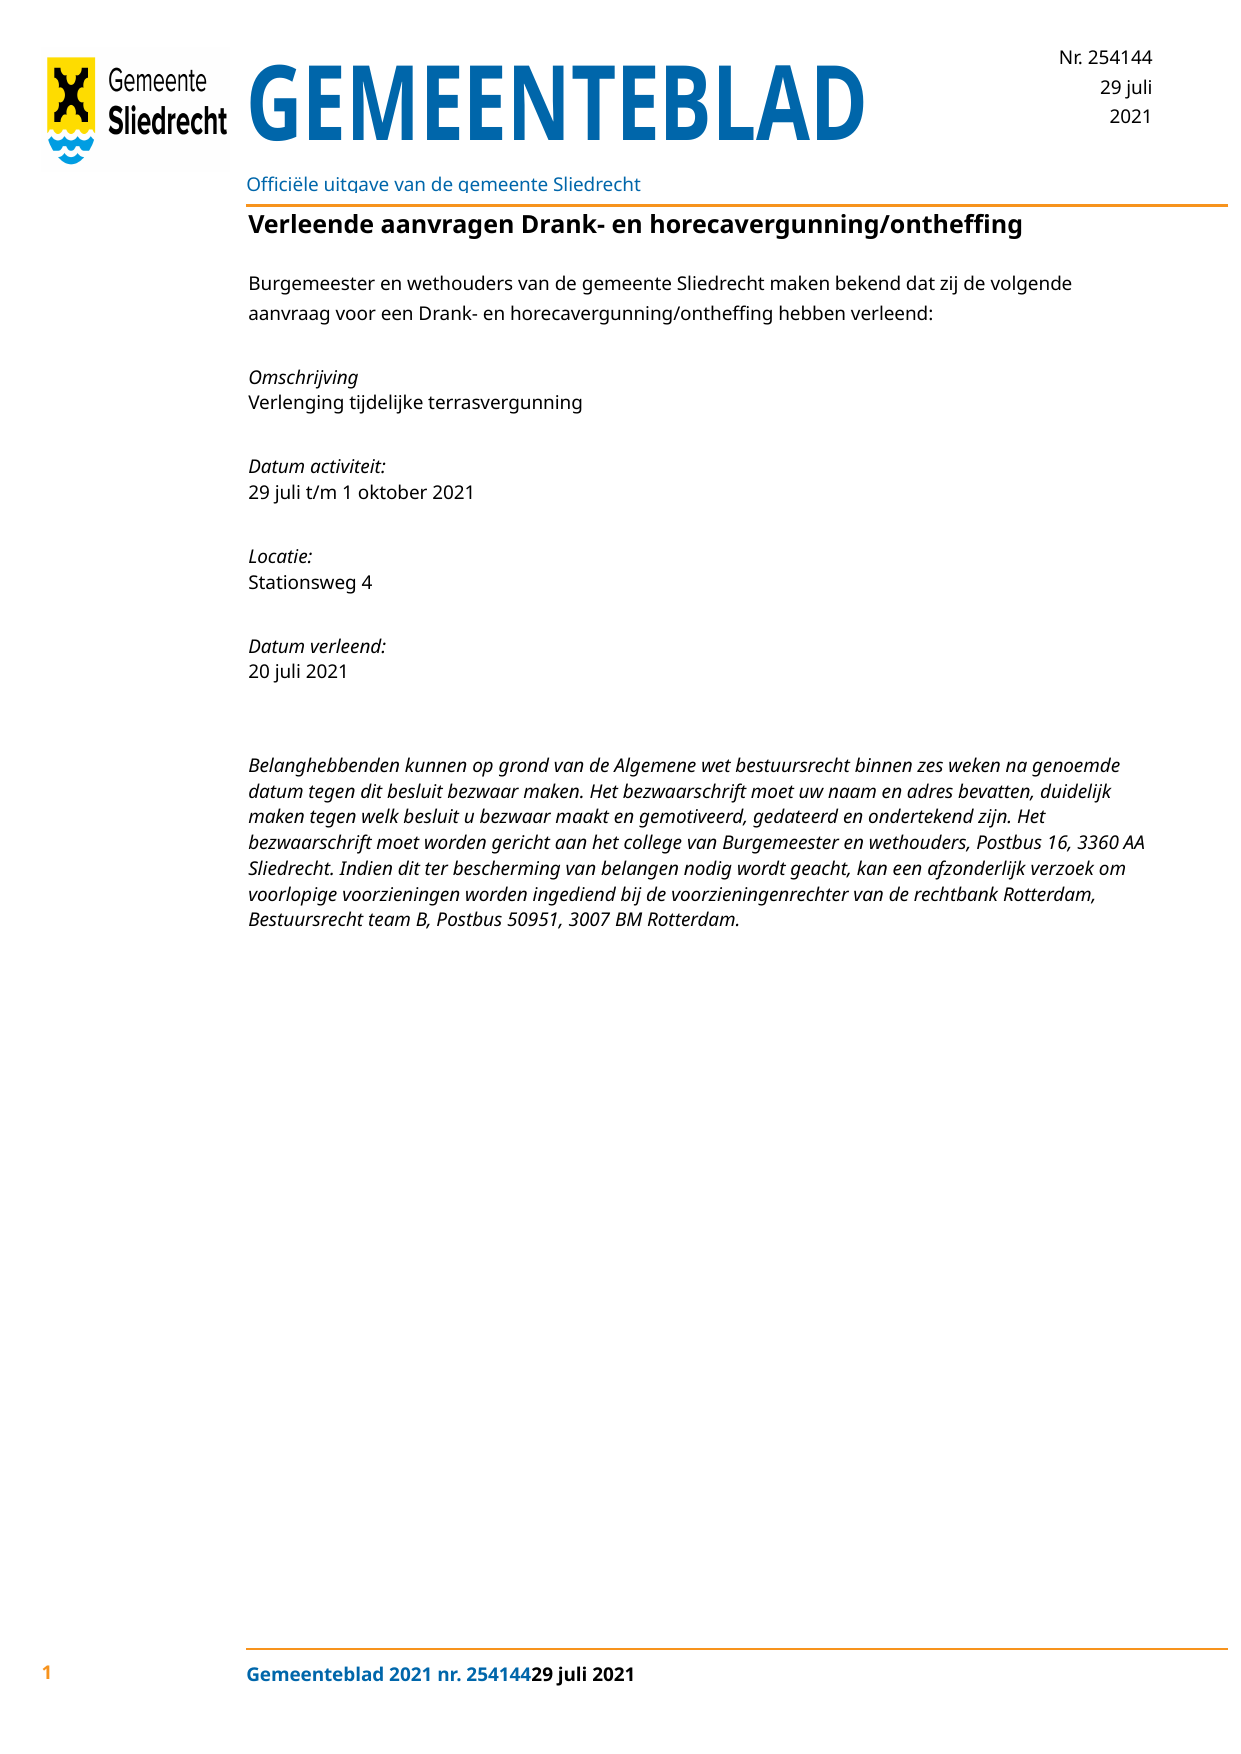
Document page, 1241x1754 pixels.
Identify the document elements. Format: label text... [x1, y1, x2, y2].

text Verleende aanvragen Drank- en horecavergunning/ontheffing [248, 207, 1152, 241]
text 29 juli t/m 1 oktober 2021 [248, 479, 1152, 505]
text Burgemeester en wethouders van de gemeente Sliedrecht maken bekend dat zij de volgende aanvraag voor een Drank- en horecavergunning/ontheffing hebben verleend: [248, 270, 1152, 326]
picture [41, 47, 231, 172]
text Stationsweg 4 [248, 569, 1152, 595]
text 20 juli 2021 [248, 659, 1152, 684]
text Omschrijving [248, 364, 1152, 389]
text Locatie: [248, 543, 1152, 569]
text Datum verleend: [248, 633, 1152, 659]
text Verlenging tijdelijke terrasvergunning [248, 389, 1152, 415]
text Belanghebbenden kunnen op grond van de Algemene wet bestuursrecht binnen zes weken na genoemde datum tegen dit besluit bezwaar maken. Het bezwaarschrift moet uw naam en adres bevatten, duidelijk maken tegen welk besluit u bezwaar maakt en gemotiveerd, gedateerd en ondertekend zijn. Het bezwaarschrift moet worden gericht aan het college van Burgemeester en wethouders, Postbus 16, 3360 AA Sliedrecht. Indien dit ter bescherming van belangen nodig wordt geacht, kan een afzonderlijk verzoek om voorlopige voorzieningen worden ingediend bij de voorzieningenrechter van de rechtbank Rotterdam, Bestuursrecht team B, Postbus 50951, 3007 BM Rotterdam. [248, 752, 1152, 932]
text Datum activiteit: [248, 453, 1152, 479]
